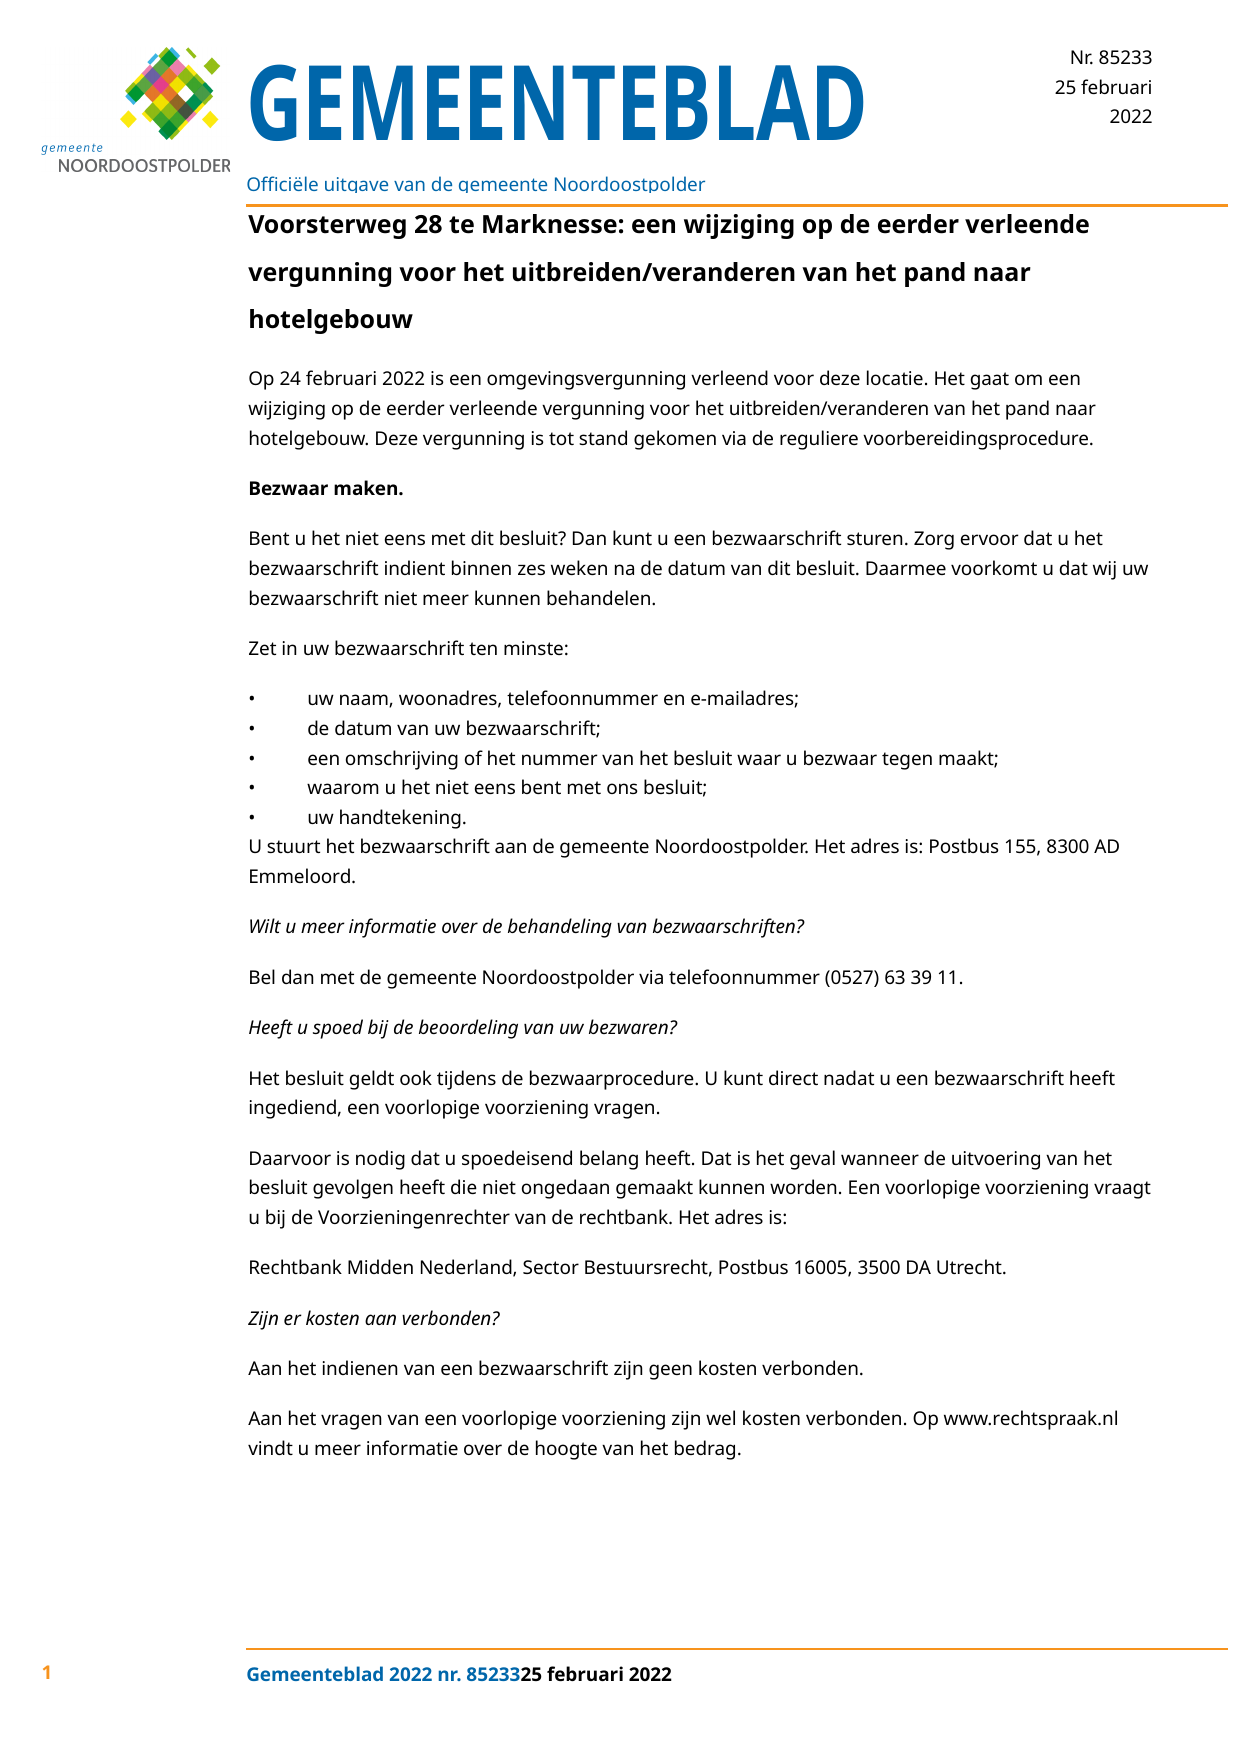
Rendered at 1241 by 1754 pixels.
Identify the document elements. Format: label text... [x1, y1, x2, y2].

text Daarvoor is nodig dat u spoedeisend belang heeft. Dat is het geval wanneer de uitvoering van het besluit gevolgen heeft die niet ongedaan gemaakt kunnen worden. Een voorlopige voorziening vraagt u bij de Voorzieningenrechter van de rechtbank. Het adres is: [248, 1145, 1152, 1229]
text Wilt u meer informatie over de behandeling van bezwaarschriften? [248, 913, 1152, 939]
text Aan het indienen van een bezwaarschrift zijn geen kosten verbonden. [248, 1355, 1152, 1381]
text Zijn er kosten aan verbonden? [248, 1305, 1152, 1330]
text Het besluit geldt ook tijdens de bezwaarprocedure. U kunt direct nadat u een bezwaarschrift heeft ingediend, een voorlopige voorziening vragen. [248, 1065, 1152, 1120]
text Heeft u spoed bij de beoordeling van uw bezwaren? [248, 1014, 1152, 1040]
list de datum van uw bezwaarschrift; [248, 715, 1152, 741]
list uw handtekening. [248, 804, 1152, 829]
picture [41, 47, 231, 172]
list uw naam, woonadres, telefoonnummer en e-mailadres; [248, 686, 1152, 711]
text Rechtbank Midden Nederland, Sector Bestuursrecht, Postbus 16005, 3500 DA Utrecht. [248, 1254, 1152, 1280]
text Op 24 februari 2022 is een omgevingsvergunning verleend voor deze locatie. Het gaat om een wijziging op de eerder verleende vergunning voor het uitbreiden/veranderen van het pand naar hotelgebouw. Deze vergunning is tot stand gekomen via de reguliere voorbereidingsprocedure. [248, 366, 1152, 450]
text U stuurt het bezwaarschrift aan de gemeente Noordoostpolder. Het adres is: Postbus 155, 8300 AD Emmeloord. [248, 833, 1152, 889]
list een omschrijving of het nummer van het besluit waar u bezwaar tegen maakt; [248, 745, 1152, 770]
list waarom u het niet eens bent met ons besluit; [248, 774, 1152, 800]
text Bezwaar maken. [248, 475, 1152, 501]
text Bel dan met de gemeente Noordoostpolder via telefoonnummer (0527) 63 39 11. [248, 964, 1152, 989]
text Aan het vragen van een voorlopige voorziening zijn wel kosten verbonden. Op www.rechtspraak.nl vindt u meer informatie over de hoogte van het bedrag. [248, 1406, 1152, 1461]
text Bent u het niet eens met dit besluit? Dan kunt u een bezwaarschrift sturen. Zorg ervoor dat u het bezwaarschrift indient binnen zes weken na de datum van dit besluit. Daarmee voorkomt u dat wij uw bezwaarschrift niet meer kunnen behandelen. [248, 526, 1152, 610]
text Voorsterweg 28 te Marknesse: een wijziging op de eerder verleende vergunning voor het uitbreiden/veranderen van het pand naar hotelgebouw [248, 207, 1152, 336]
text Zet in uw bezwaarschrift ten minste: [248, 635, 1152, 661]
